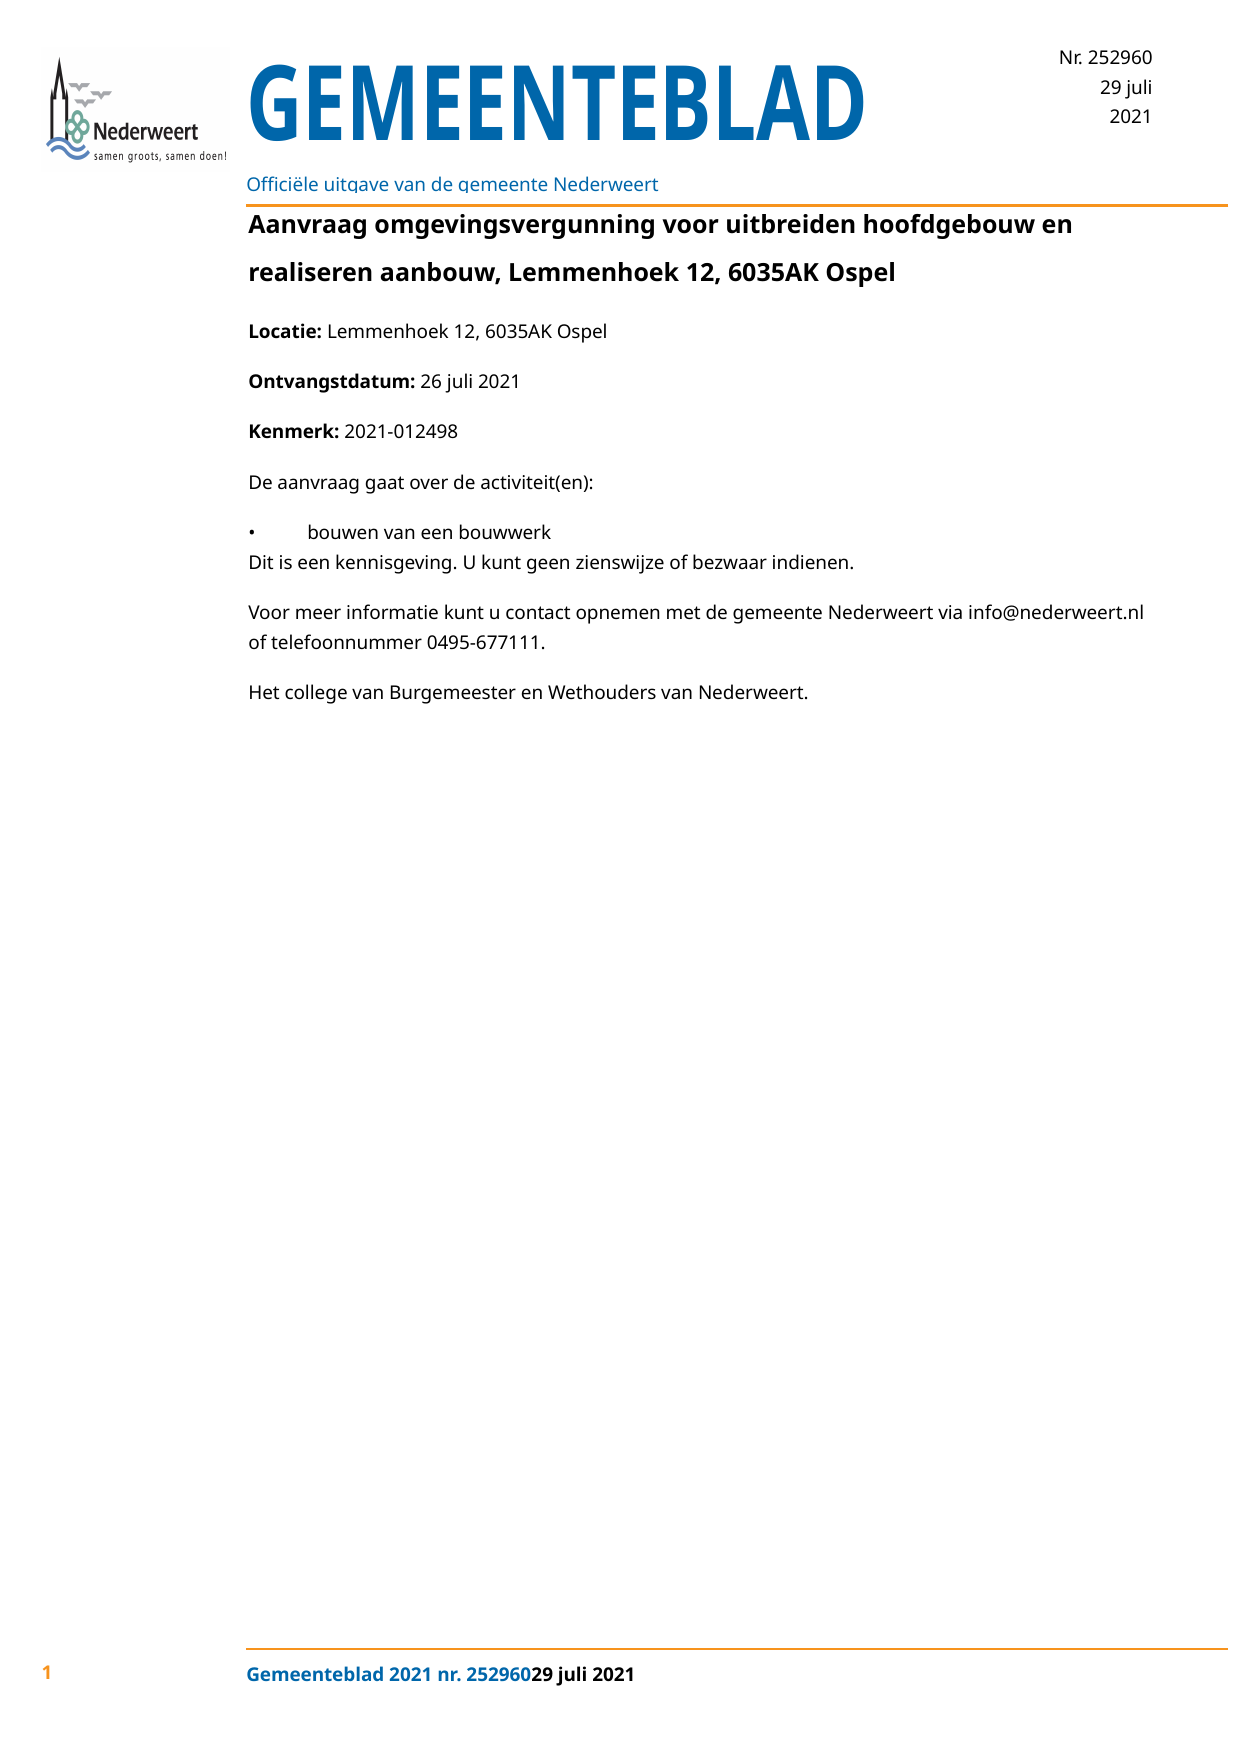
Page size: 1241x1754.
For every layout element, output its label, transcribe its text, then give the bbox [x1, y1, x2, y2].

text Aanvraag omgevingsvergunning voor uitbreiden hoofdgebouw en realiseren aanbouw, Lemmenhoek 12, 6035AK Ospel [248, 207, 1152, 288]
text Ontvangstdatum: 26 juli 2021 [248, 368, 1152, 394]
text Het college van Burgemeester en Wethouders van Nederweert. [248, 679, 1152, 705]
list bouwen van een bouwwerk [248, 519, 1152, 545]
text De aanvraag gaat over de activiteit(en): [248, 469, 1152, 495]
text Voor meer informatie kunt u contact opnemen met de gemeente Nederweert via info@nederweert.nl of telefoonnummer 0495-677111. [248, 599, 1152, 655]
picture [41, 47, 231, 172]
text Locatie: Lemmenhoek 12, 6035AK Ospel [248, 318, 1152, 344]
text Dit is een kennisgeving. U kunt geen zienswijze of bezwaar indienen. [248, 549, 1152, 575]
text Kenmerk: 2021-012498 [248, 419, 1152, 444]
